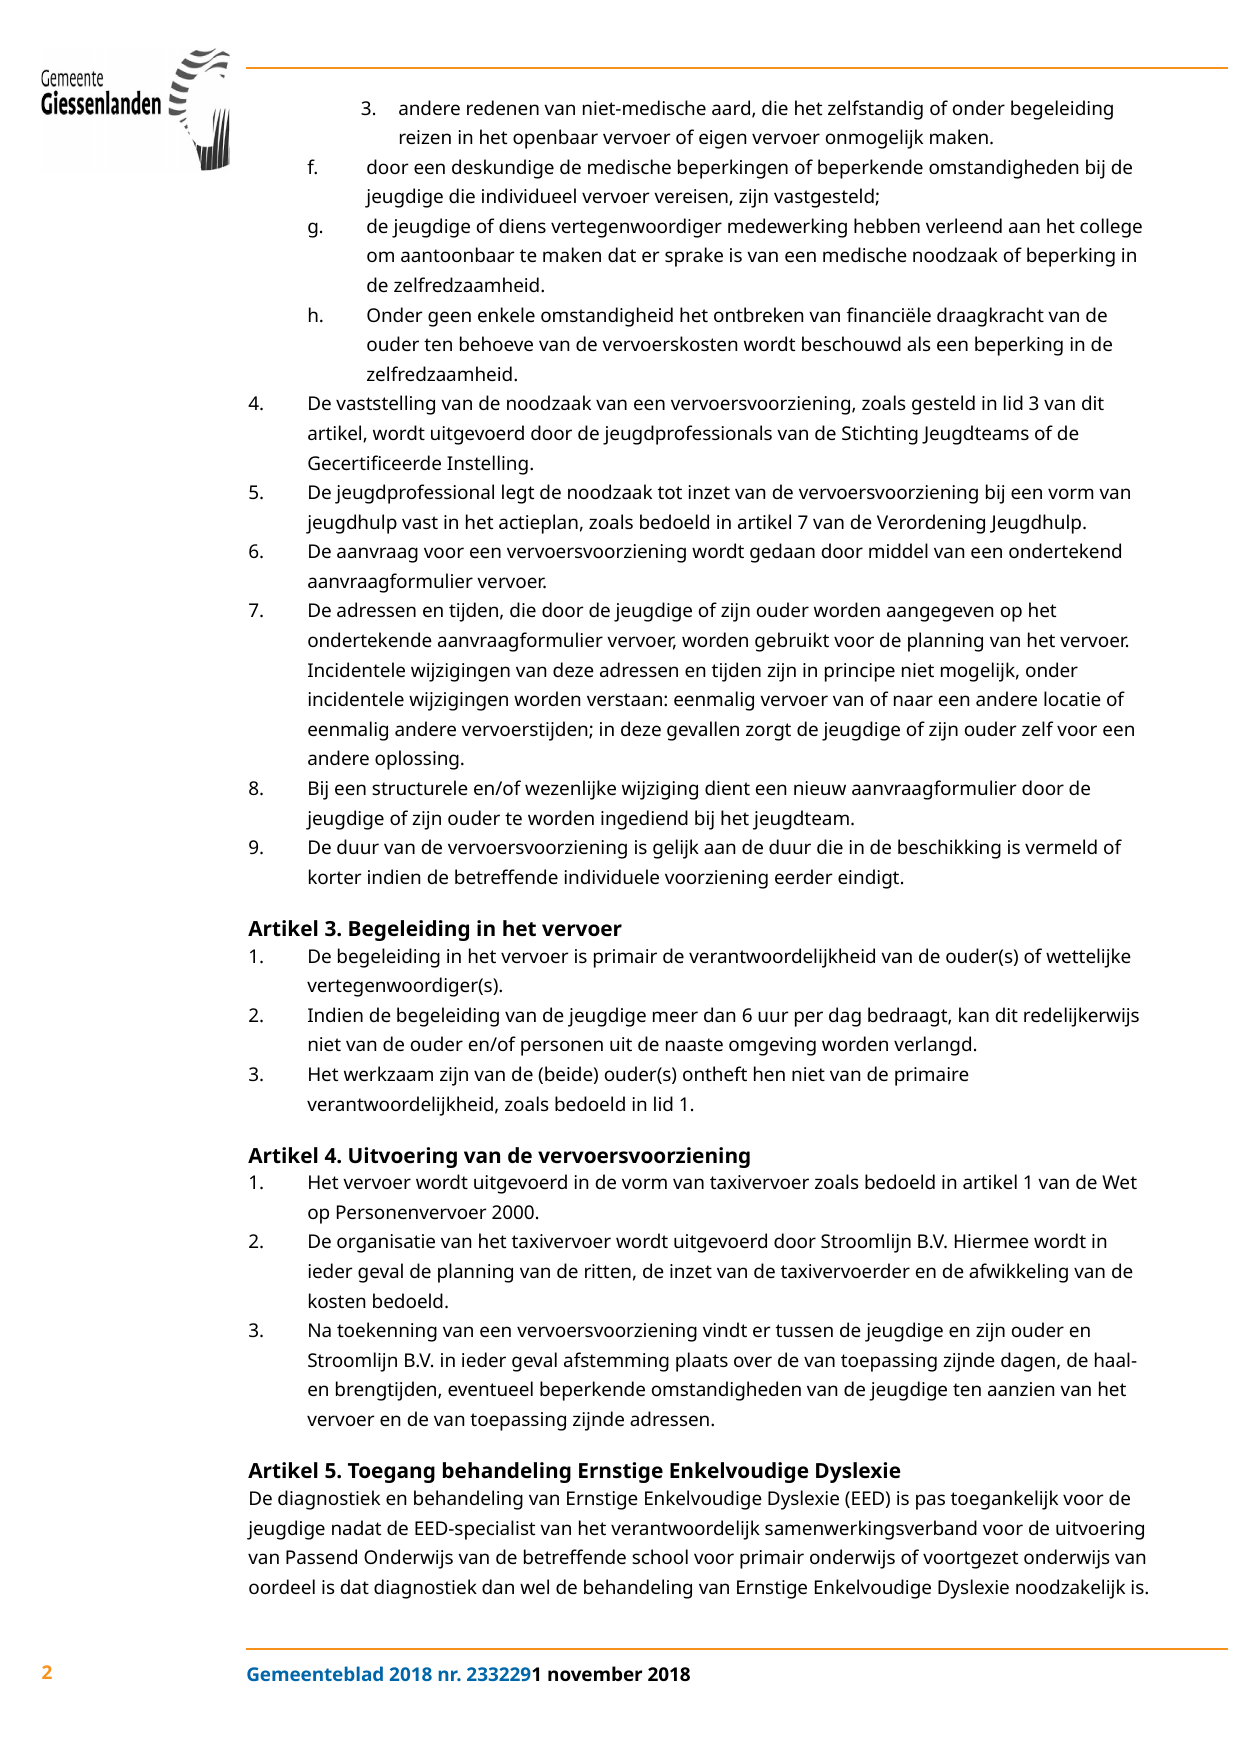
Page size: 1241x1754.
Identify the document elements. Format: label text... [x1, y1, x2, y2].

list Onder geen enkele omstandigheid het ontbreken van financiële draagkracht van de ouder ten behoeve van de vervoerskosten wordt beschouwd als een beperking in de zelfredzaamheid. [307, 302, 1152, 387]
list De aanvraag voor een vervoersvoorziening wordt gedaan door middel van een ondertekend aanvraagformulier vervoer. [248, 538, 1152, 594]
list Het vervoer wordt uitgevoerd in de vorm van taxivervoer zoals bedoeld in artikel 1 van de Wet op Personenvervoer 2000. [248, 1169, 1152, 1225]
list De adressen en tijden, die door de jeugdige of zijn ouder worden aangegeven op het ondertekende aanvraagformulier vervoer, worden gebruikt voor de planning van het vervoer. Incidentele wijzigingen van deze adressen en tijden zijn in principe niet mogelijk, onder incidentele wijzigingen worden verstaan: eenmalig vervoer van of naar een andere locatie of eenmalig andere vervoerstijden; in deze gevallen zorgt de jeugdige of zijn ouder zelf voor een andere oplossing. [248, 598, 1152, 771]
list door een deskundige de medische beperkingen of beperkende omstandigheden bij de jeugdige die individueel vervoer vereisen, zijn vastgesteld; [307, 154, 1152, 209]
list De vaststelling van de noodzaak van een vervoersvoorziening, zoals gesteld in lid 3 van dit artikel, wordt uitgevoerd door de jeugdprofessionals van de Stichting Jeugdteams of de Gecertificeerde Instelling. [248, 391, 1152, 476]
list De organisatie van het taxivervoer wordt uitgevoerd door Stroomlijn B.V. Hiermee wordt in ieder geval de planning van de ritten, de inzet van de taxivervoerder en de afwikkeling van de kosten bedoeld. [248, 1229, 1152, 1314]
text Artikel 5. Toegang behandeling Ernstige Enkelvoudige Dyslexie [248, 1457, 1152, 1485]
list Het werkzaam zijn van de (beide) ouder(s) ontheft hen niet van de primaire verantwoordelijkheid, zoals bedoeld in lid 1. [248, 1061, 1152, 1116]
list Bij een structurele en/of wezenlijke wijziging dient een nieuw aanvraagformulier door de jeugdige of zijn ouder te worden ingediend bij het jeugdteam. [248, 775, 1152, 831]
text De diagnostiek en behandeling van Ernstige Enkelvoudige Dyslexie (EED) is pas toegankelijk voor de jeugdige nadat de EED-specialist van het verantwoordelijk samenwerkingsverband voor de uitvoering van Passend Onderwijs van de betreffende school voor primair onderwijs of voortgezet onderwijs van oordeel is dat diagnostiek dan wel de behandeling van Ernstige Enkelvoudige Dyslexie noodzakelijk is. [248, 1485, 1152, 1599]
list Indien de begeleiding van de jeugdige meer dan 6 uur per dag bedraagt, kan dit redelijkerwijs niet van de ouder en/of personen uit de naaste omgeving worden verlangd. [248, 1002, 1152, 1057]
list Na toekenning van een vervoersvoorziening vindt er tussen de jeugdige en zijn ouder en Stroomlijn B.V. in ieder geval afstemming plaats over de van toepassing zijnde dagen, de haal- en brengtijden, eventueel beperkende omstandigheden van de jeugdige ten aanzien van het vervoer en de van toepassing zijnde adressen. [248, 1317, 1152, 1432]
list De begeleiding in het vervoer is primair de verantwoordelijkheid van de ouder(s) of wettelijke vertegenwoordiger(s). [248, 943, 1152, 998]
list De duur van de vervoersvoorziening is gelijk aan de duur die in de beschikking is vermeld of korter indien de betreffende individuele voorziening eerder eindigt. [248, 834, 1152, 890]
picture [41, 47, 231, 172]
text Artikel 3. Begeleiding in het vervoer [248, 914, 1152, 943]
list de jeugdige of diens vertegenwoordiger medewerking hebben verleend aan het college om aantoonbaar te maken dat er sprake is van een medische noodzaak of beperking in de zelfredzaamheid. [307, 213, 1152, 298]
list andere redenen van niet-medische aard, die het zelfstandig of onder begeleiding reizen in het openbaar vervoer of eigen vervoer onmogelijk maken. [361, 95, 1152, 150]
text Artikel 4. Uitvoering van de vervoersvoorziening [248, 1141, 1152, 1169]
list De jeugdprofessional legt de noodzaak tot inzet van de vervoersvoorziening bij een vorm van jeugdhulp vast in het actieplan, zoals bedoeld in artikel 7 van de Verordening Jeugdhulp. [248, 479, 1152, 535]
